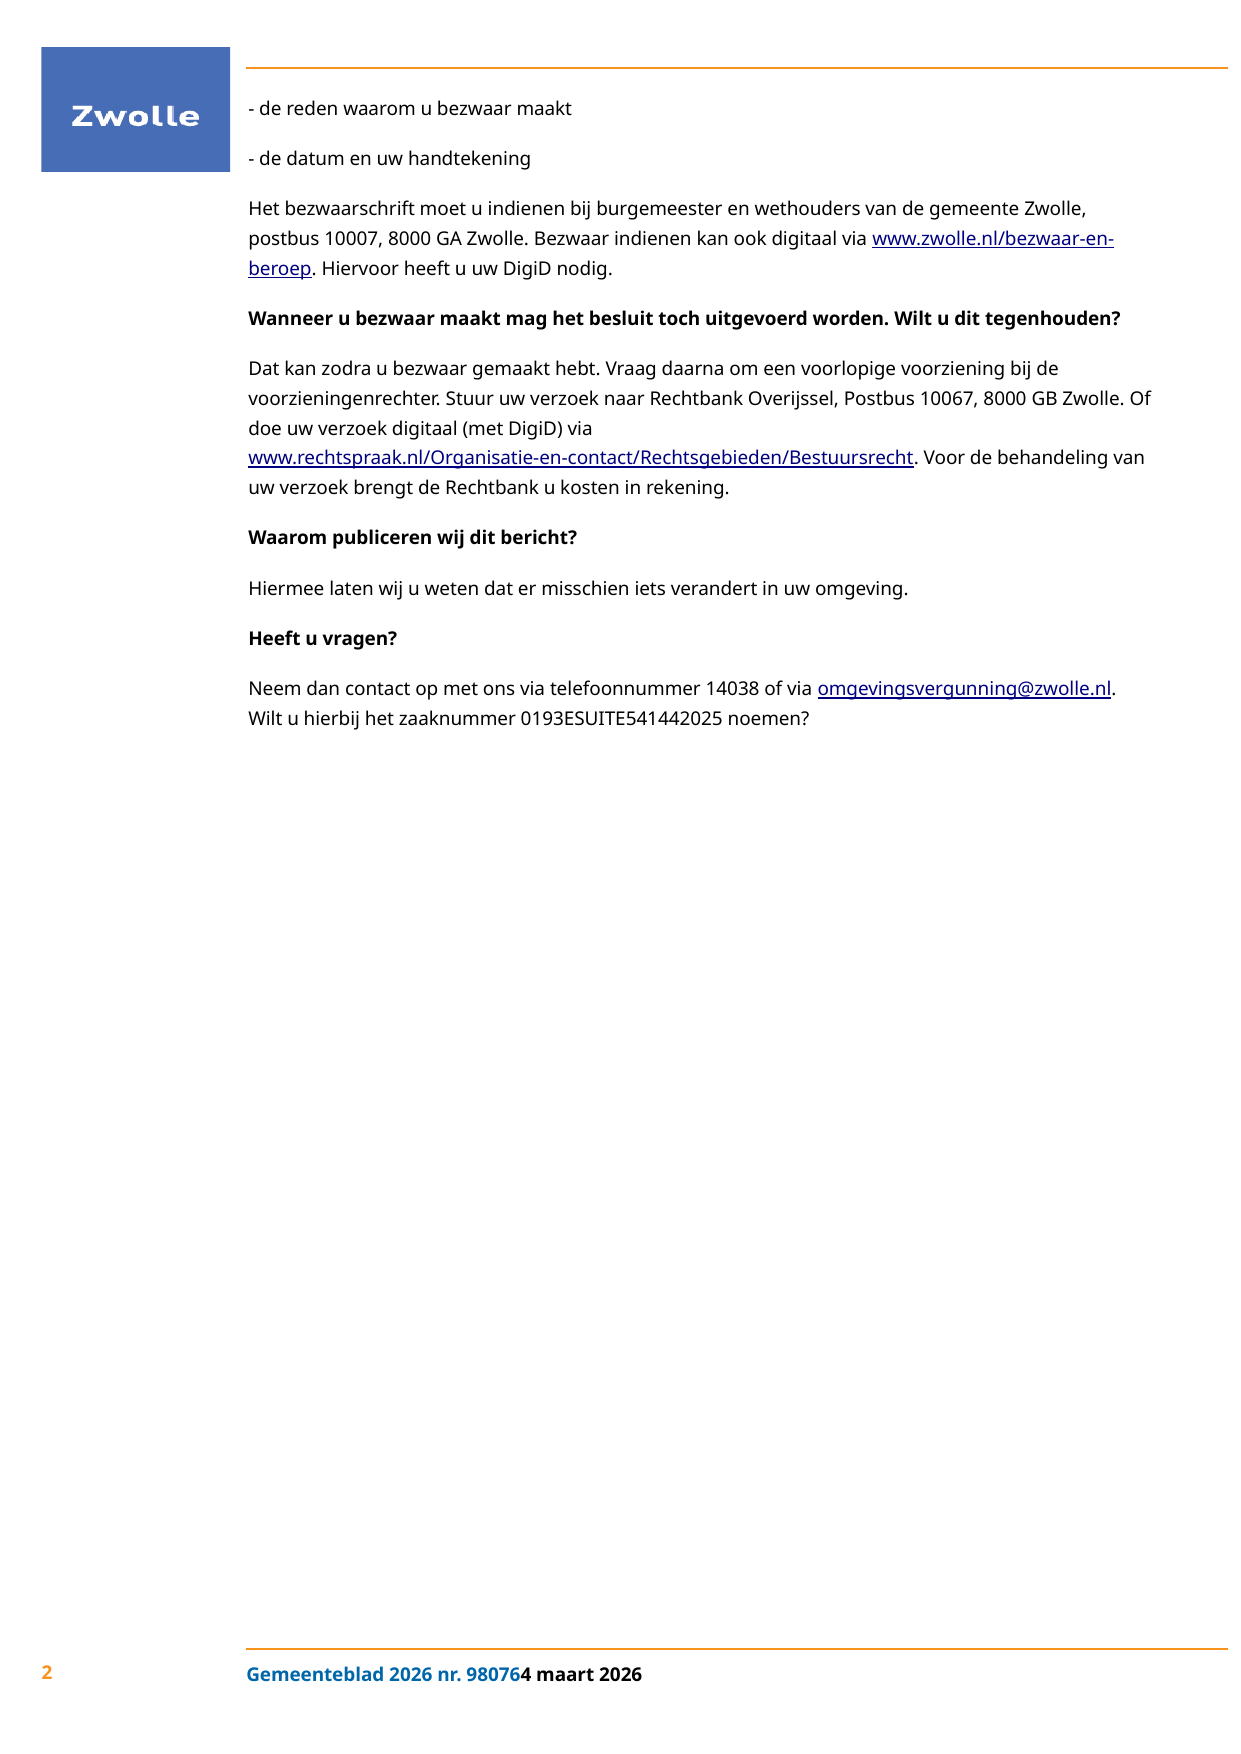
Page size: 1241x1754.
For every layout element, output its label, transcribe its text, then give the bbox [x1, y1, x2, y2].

text Hiermee laten wij u weten dat er misschien iets verandert in uw omgeving. [248, 575, 1152, 601]
text Het bezwaarschrift moet u indienen bij burgemeester en wethouders van de gemeente Zwolle, postbus 10007, 8000 GA Zwolle. Bezwaar indienen kan ook digitaal via www.zwolle.nl/bezwaar-en-beroep. Hiervoor heeft u uw DigiD nodig. [248, 196, 1152, 281]
text - de datum en uw handtekening [248, 145, 1152, 171]
text Waarom publiceren wij dit bericht? [248, 524, 1152, 550]
picture [41, 47, 231, 172]
text Neem dan contact op met ons via telefoonnummer 14038 of via omgevingsvergunning@zwolle.nl. Wilt u hierbij het zaaknummer 0193ESUITE541442025 noemen? [248, 676, 1152, 731]
text Heeft u vragen? [248, 625, 1152, 651]
text Dat kan zodra u bezwaar gemaakt hebt. Vraag daarna om een voorlopige voorziening bij de voorzieningenrechter. Stuur uw verzoek naar Rechtbank Overijssel, Postbus 10067, 8000 GB Zwolle. Of doe uw verzoek digitaal (met DigiD) via www.rechtspraak.nl/Organisatie-en-contact/Rechtsgebieden/Bestuursrecht. Voor de behandeling van uw verzoek brengt de Rechtbank u kosten in rekening. [248, 356, 1152, 500]
text - de reden waarom u bezwaar maakt [248, 95, 1152, 121]
text Wanneer u bezwaar maakt mag het besluit toch uitgevoerd worden. Wilt u dit tegenhouden? [248, 305, 1152, 331]
